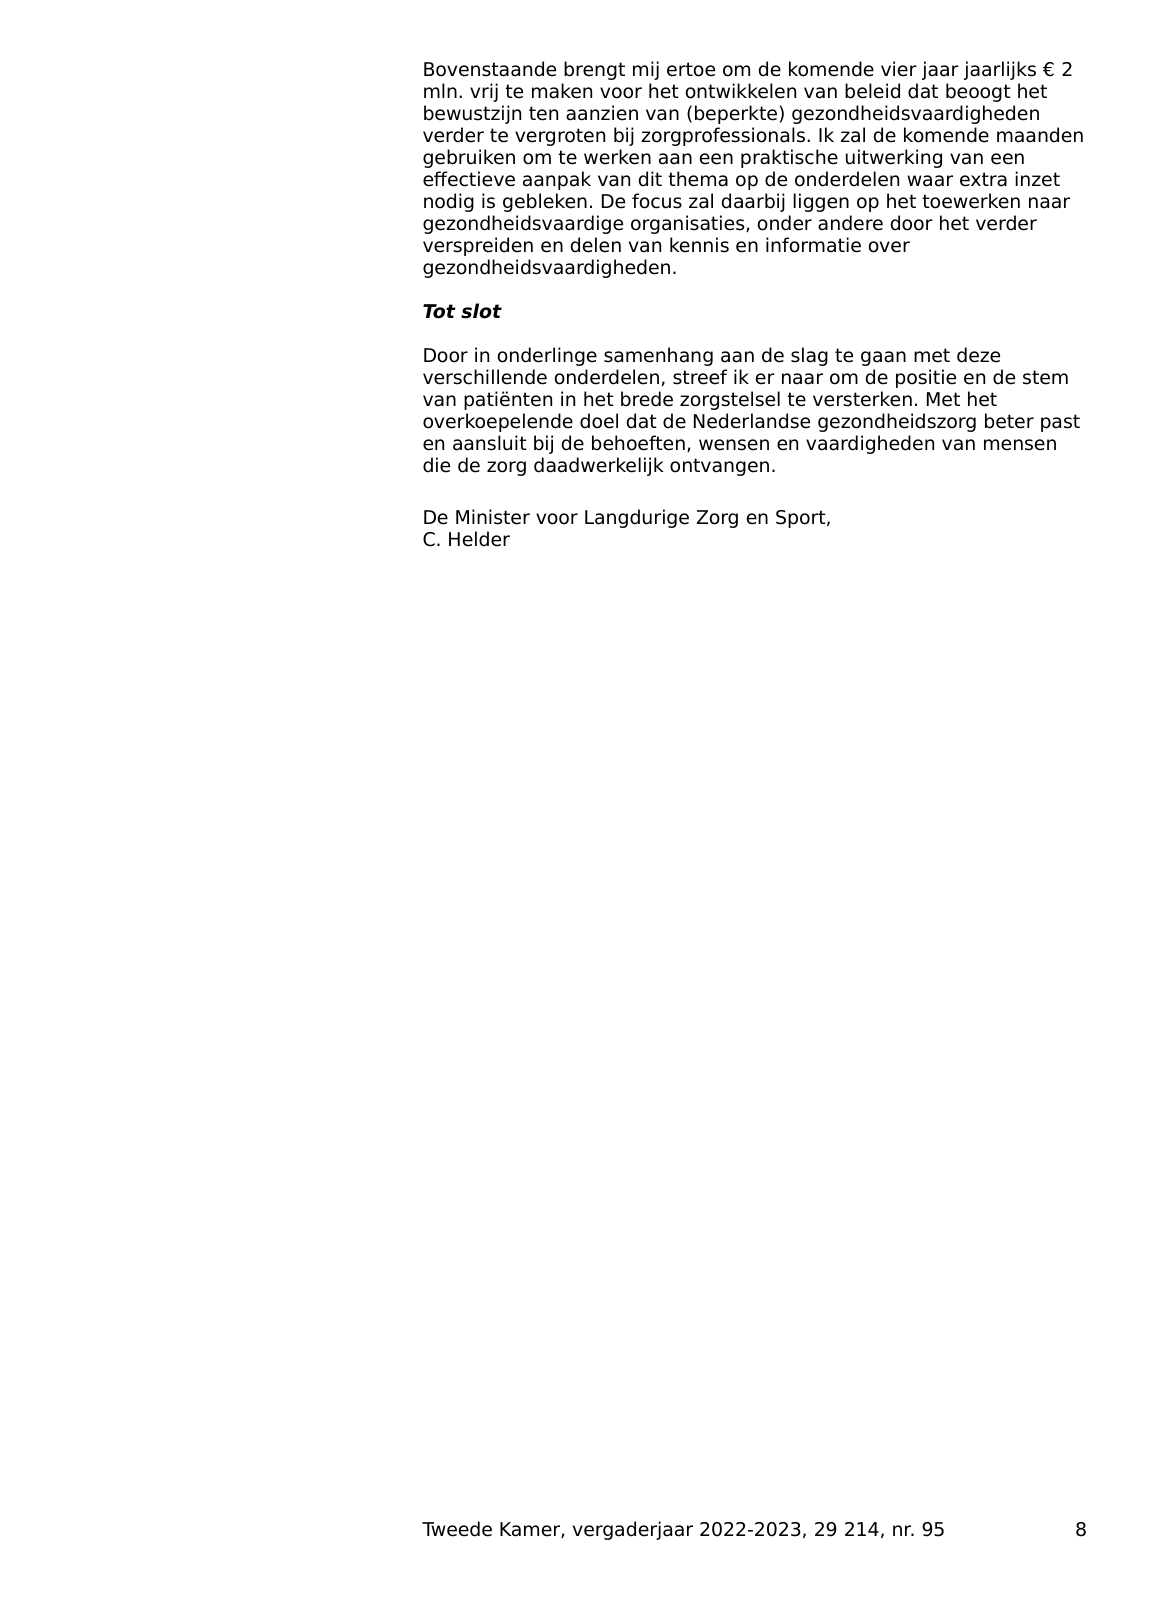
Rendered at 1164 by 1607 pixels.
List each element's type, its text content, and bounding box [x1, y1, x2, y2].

text Door in onderlinge samenhang aan de slag te gaan met deze verschillende onderdelen, streef ik er naar om de positie en de stem van patiënten in het brede zorgstelsel te versterken. Met het overkoepelende doel dat de Nederlandse gezondheidszorg beter past en aansluit bij de behoeften, wensen en vaardigheden van mensen die de zorg daadwerkelijk ontvangen. [422, 345, 1087, 477]
subtitle Tot slot [422, 301, 1087, 323]
text De Minister voor Langdurige Zorg en Sport, C. Helder [422, 507, 1087, 551]
text Bovenstaande brengt mij ertoe om de komende vier jaar jaarlijks € 2 mln. vrij te maken voor het ontwikkelen van beleid dat beoogt het bewustzijn ten aanzien van (beperkte) gezondheidsvaardigheden verder te vergroten bij zorgprofessionals. Ik zal de komende maanden gebruiken om te werken aan een praktische uitwerking van een effectieve aanpak van dit thema op de onderdelen waar extra inzet nodig is gebleken. De focus zal daarbij liggen op het toewerken naar gezondheidsvaardige organisaties, onder andere door het verder verspreiden en delen van kennis en informatie over gezondheidsvaardigheden. [422, 59, 1087, 279]
